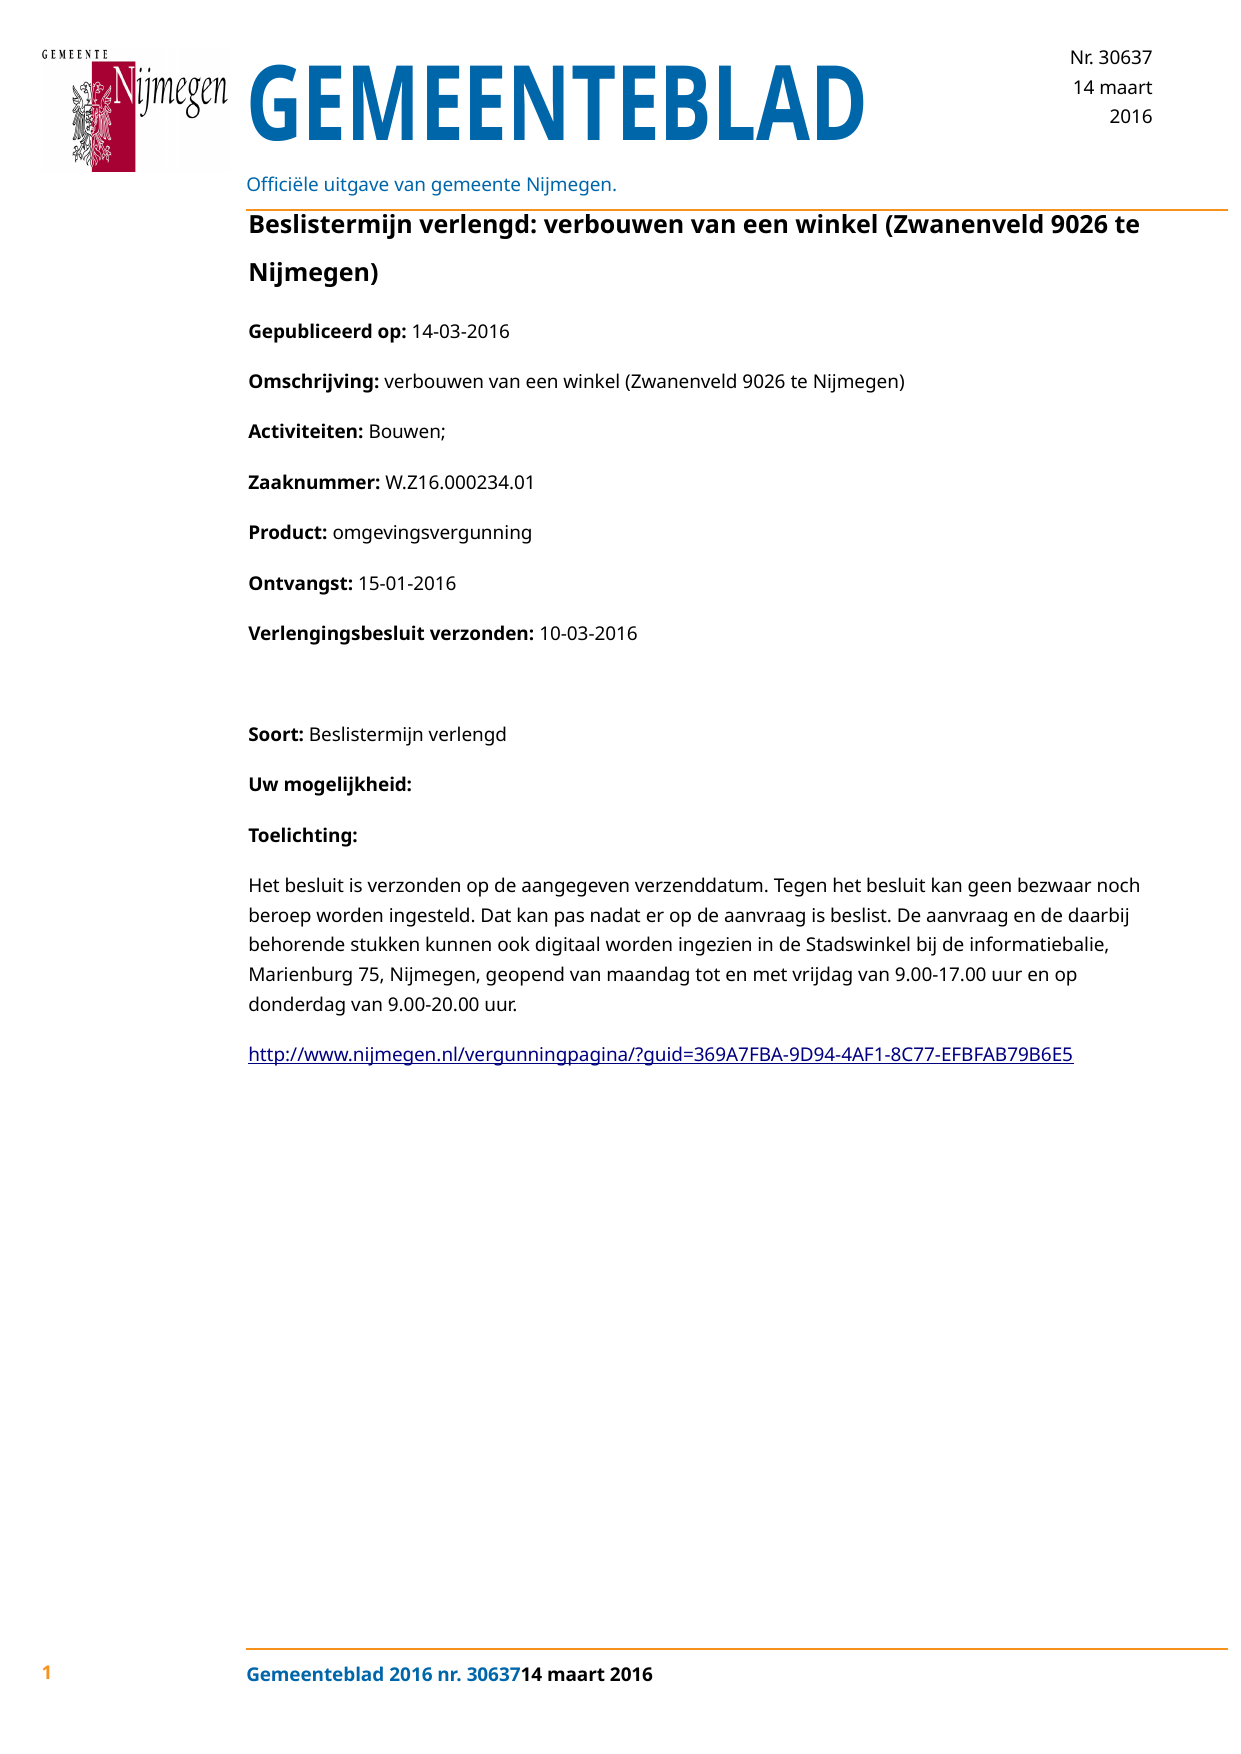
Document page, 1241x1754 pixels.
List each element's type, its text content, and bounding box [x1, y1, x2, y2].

text Beslistermijn verlengd: verbouwen van een winkel (Zwanenveld 9026 te Nijmegen) [248, 211, 1152, 288]
picture [41, 47, 231, 172]
text Toelichting: [248, 822, 1152, 848]
text Verlengingsbesluit verzonden: 10-03-2016 [248, 620, 1152, 646]
text Uw mogelijkheid: [248, 772, 1152, 797]
text Gepubliceerd op: 14-03-2016 [248, 318, 1152, 344]
text Product: omgevingsvergunning [248, 519, 1152, 545]
text Zaaknummer: W.Z16.000234.01 [248, 469, 1152, 495]
text Het besluit is verzonden op de aangegeven verzenddatum. Tegen het besluit kan geen bezwaar noch beroep worden ingesteld. Dat kan pas nadat er op de aanvraag is beslist. De aanvraag en de daarbij behorende stukken kunnen ook digitaal worden ingezien in de Stadswinkel bij de informatiebalie, Marienburg 75, Nijmegen, geopend van maandag tot en met vrijdag van 9.00-17.00 uur en op donderdag van 9.00-20.00 uur. [248, 872, 1152, 1017]
text Omschrijving: verbouwen van een winkel (Zwanenveld 9026 te Nijmegen) [248, 368, 1152, 394]
text http://www.nijmegen.nl/vergunningpagina/?guid=369A7FBA-9D94-4AF1-8C77-EFBFAB79B6E5 [248, 1041, 1152, 1067]
text Soort: Beslistermijn verlengd [248, 721, 1152, 747]
text Ontvangst: 15-01-2016 [248, 570, 1152, 596]
text Activiteiten: Bouwen; [248, 419, 1152, 444]
